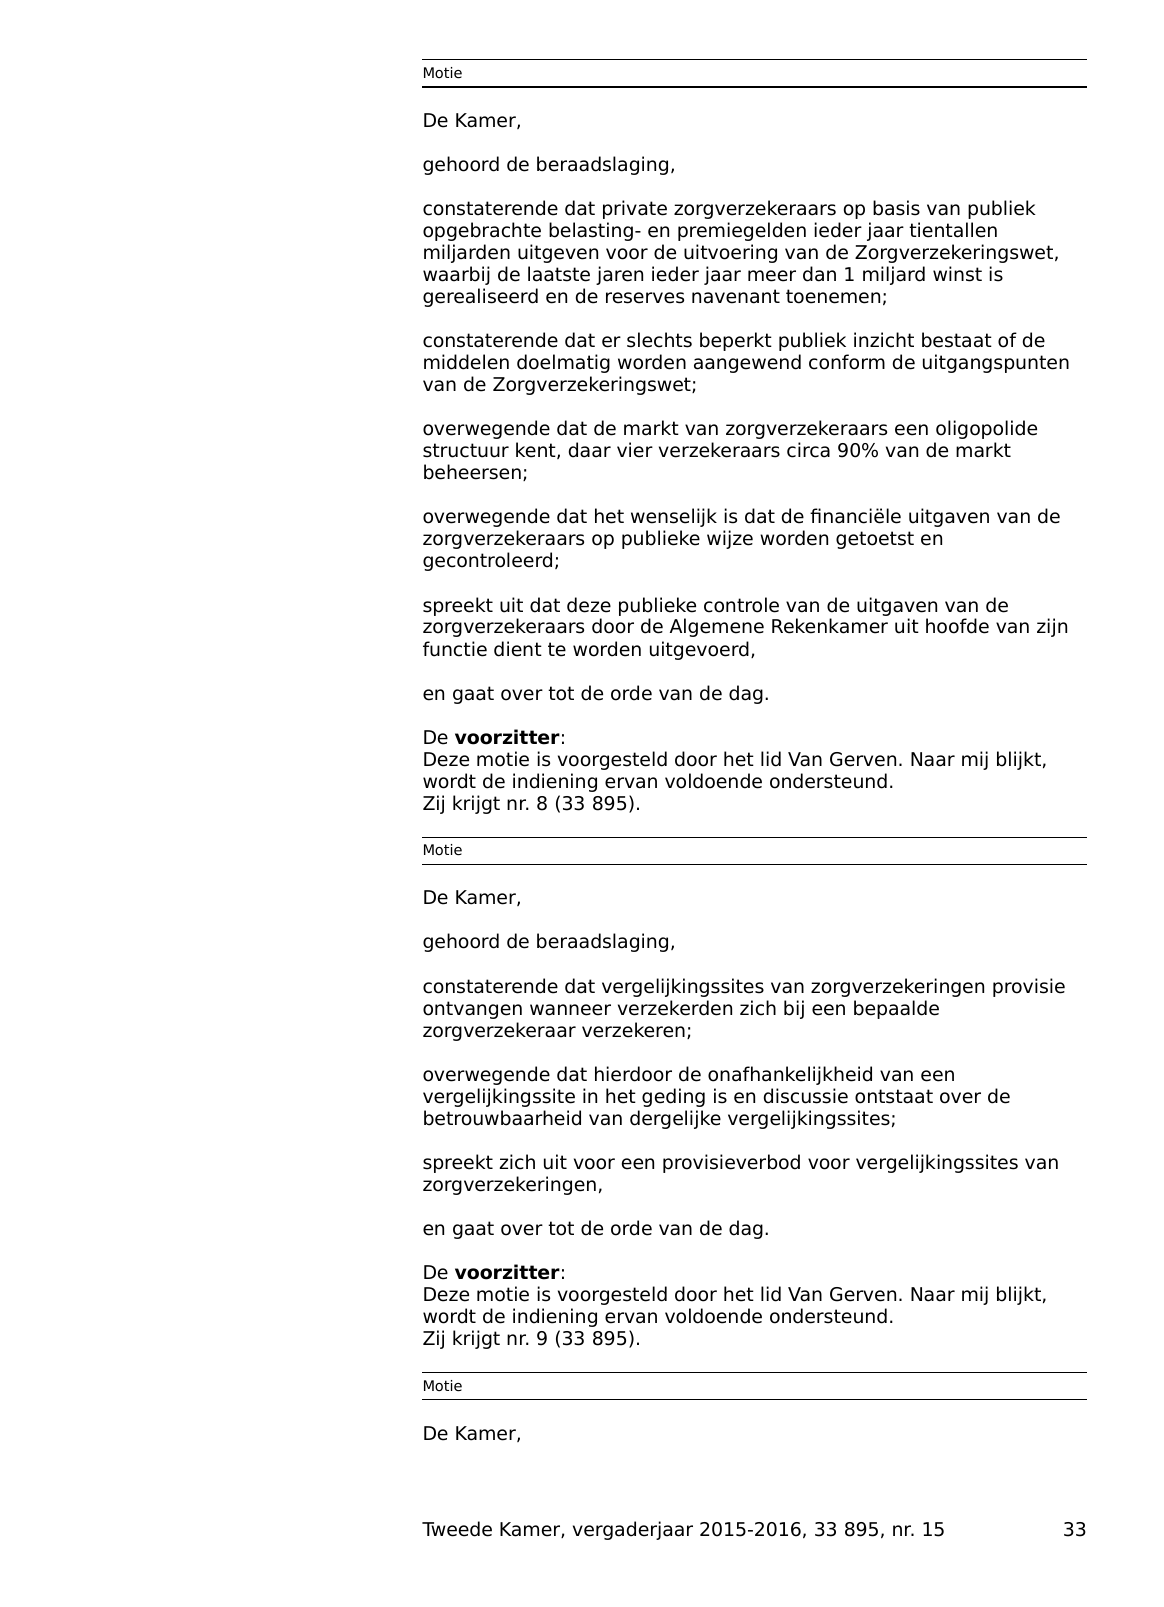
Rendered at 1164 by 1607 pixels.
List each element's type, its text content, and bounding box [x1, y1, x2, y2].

text gehoord de beraadslaging, [422, 931, 1087, 953]
text overwegende dat het wenselijk is dat de financiële uitgaven van de zorgverzekeraars op publieke wijze worden getoetst en gecontroleerd; [422, 506, 1087, 572]
text De voorzitter: [422, 1262, 1087, 1284]
text constaterende dat er slechts beperkt publiek inzicht bestaat of de middelen doelmatig worden aangewend conform de uitgangspunten van de Zorgverzekeringswet; [422, 330, 1087, 396]
text De Kamer, [422, 887, 1087, 909]
text De Kamer, [422, 1422, 1087, 1444]
text Deze motie is voorgesteld door het lid Van Gerven. Naar mij blijkt, wordt de indiening ervan voldoende ondersteund. [422, 749, 1087, 793]
table_header Motie [422, 60, 1087, 86]
text spreekt zich uit voor een provisieverbod voor vergelijkingssites van zorgverzekeringen, [422, 1152, 1087, 1196]
text en gaat over tot de orde van de dag. [422, 683, 1087, 704]
text overwegende dat hierdoor de onafhankelijkheid van een vergelijkingssite in het geding is en discussie ontstaat over de betrouwbaarheid van dergelijke vergelijkingssites; [422, 1064, 1087, 1129]
text constaterende dat private zorgverzekeraars op basis van publiek opgebrachte belasting- en premiegelden ieder jaar tientallen miljarden uitgeven voor de uitvoering van de Zorgverzekeringswet, waarbij de laatste jaren ieder jaar meer dan 1 miljard winst is gerealiseerd en de reserves navenant toenemen; [422, 198, 1087, 308]
text overwegende dat de markt van zorgverzekeraars een oligopolide structuur kent, daar vier verzekeraars circa 90% van de markt beheersen; [422, 418, 1087, 484]
text constaterende dat vergelijkingssites van zorgverzekeringen provisie ontvangen wanneer verzekerden zich bij een bepaalde zorgverzekeraar verzekeren; [422, 976, 1087, 1041]
text De voorzitter: [422, 727, 1087, 749]
text spreekt uit dat deze publieke controle van de uitgaven van de zorgverzekeraars door de Algemene Rekenkamer uit hoofde van zijn functie dient te worden uitgevoerd, [422, 594, 1087, 660]
table_header Motie [422, 1373, 1087, 1399]
text gehoord de beraadslaging, [422, 154, 1087, 176]
text De Kamer, [422, 110, 1087, 132]
table_header Motie [422, 838, 1087, 864]
text Zij krijgt nr. 8 (33 895). [422, 793, 1087, 815]
text Deze motie is voorgesteld door het lid Van Gerven. Naar mij blijkt, wordt de indiening ervan voldoende ondersteund. [422, 1284, 1087, 1328]
text Zij krijgt nr. 9 (33 895). [422, 1328, 1087, 1350]
text en gaat over tot de orde van de dag. [422, 1218, 1087, 1240]
